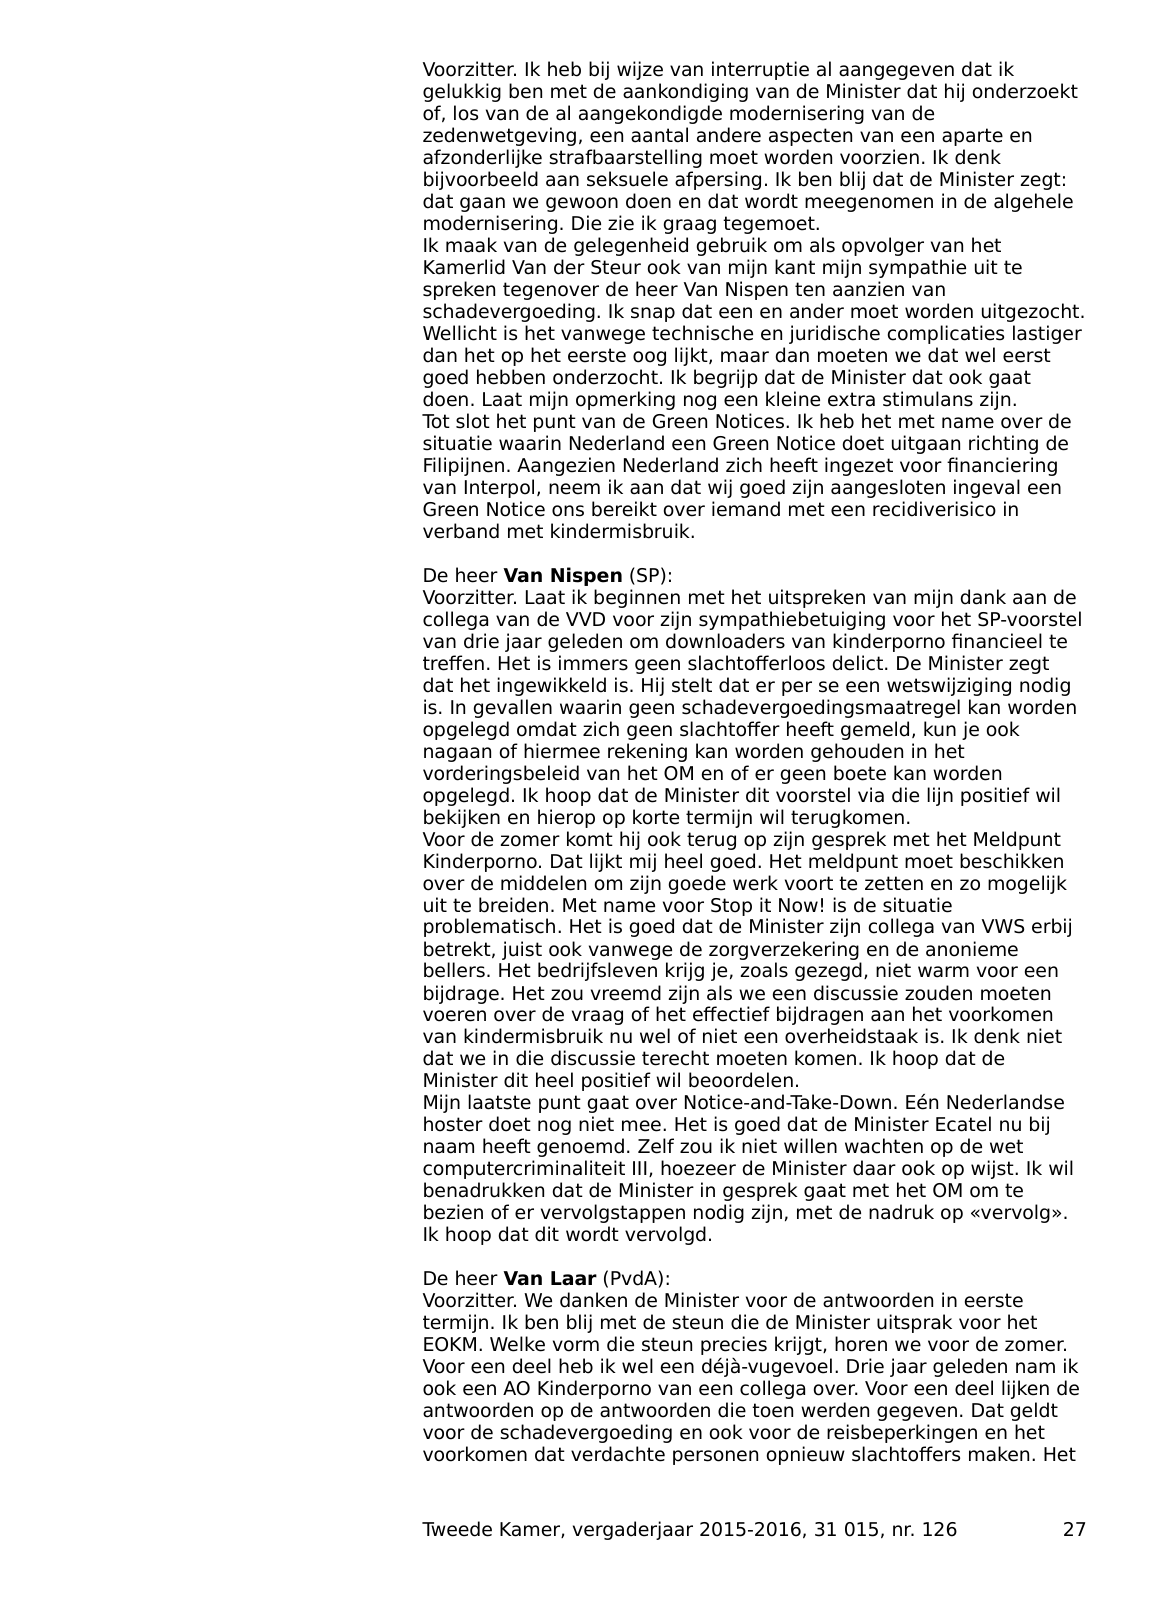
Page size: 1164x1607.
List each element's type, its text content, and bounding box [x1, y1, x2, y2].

text Voorzitter. Laat ik beginnen met het uitspreken van mijn dank aan de collega van de VVD voor zijn sympathiebetuiging voor het SP-voorstel van drie jaar geleden om downloaders van kinderporno financieel te treffen. Het is immers geen slachtofferloos delict. De Minister zegt dat het ingewikkeld is. Hij stelt dat er per se een wetswijziging nodig is. In gevallen waarin geen schadevergoedingsmaatregel kan worden opgelegd omdat zich geen slachtoffer heeft gemeld, kun je ook nagaan of hiermee rekening kan worden gehouden in het vorderingsbeleid van het OM en of er geen boete kan worden opgelegd. Ik hoop dat de Minister dit voorstel via die lijn positief wil bekijken en hierop op korte termijn wil terugkomen. [422, 587, 1087, 828]
text Voorzitter. Ik heb bij wijze van interruptie al aangegeven dat ik gelukkig ben met de aankondiging van de Minister dat hij onderzoekt of, los van de al aangekondigde modernisering van de zedenwetgeving, een aantal andere aspecten van een aparte en afzonderlijke strafbaarstelling moet worden voorzien. Ik denk bijvoorbeeld aan seksuele afpersing. Ik ben blij dat de Minister zegt: dat gaan we gewoon doen en dat wordt meegenomen in de algehele modernisering. Die zie ik graag tegemoet. [422, 59, 1087, 235]
text Voor de zomer komt hij ook terug op zijn gesprek met het Meldpunt Kinderporno. Dat lijkt mij heel goed. Het meldpunt moet beschikken over de middelen om zijn goede werk voort te zetten en zo mogelijk uit te breiden. Met name voor Stop it Now! is de situatie problematisch. Het is goed dat de Minister zijn collega van VWS erbij betrekt, juist ook vanwege de zorgverzekering en de anonieme bellers. Het bedrijfsleven krijg je, zoals gezegd, niet warm voor een bijdrage. Het zou vreemd zijn als we een discussie zouden moeten voeren over de vraag of het effectief bijdragen aan het voorkomen van kindermisbruik nu wel of niet een overheidstaak is. Ik denk niet dat we in die discussie terecht moeten komen. Ik hoop dat de Minister dit heel positief wil beoordelen. [422, 828, 1087, 1092]
text Voor een deel heb ik wel een déjà-vugevoel. Drie jaar geleden nam ik ook een AO Kinderporno van een collega over. Voor een deel lijken de antwoorden op de antwoorden die toen werden gegeven. Dat geldt voor de schadevergoeding en ook voor de reisbeperkingen en het voorkomen dat verdachte personen opnieuw slachtoffers maken. Het [422, 1356, 1087, 1466]
text Ik maak van de gelegenheid gebruik om als opvolger van het Kamerlid Van der Steur ook van mijn kant mijn sympathie uit te spreken tegenover de heer Van Nispen ten aanzien van schadevergoeding. Ik snap dat een en ander moet worden uitgezocht. Wellicht is het vanwege technische en juridische complicaties lastiger dan het op het eerste oog lijkt, maar dan moeten we dat wel eerst goed hebben onderzocht. Ik begrijp dat de Minister dat ook gaat doen. Laat mijn opmerking nog een kleine extra stimulans zijn. [422, 235, 1087, 411]
text Mijn laatste punt gaat over Notice-and-Take-Down. Eén Nederlandse hoster doet nog niet mee. Het is goed dat de Minister Ecatel nu bij naam heeft genoemd. Zelf zou ik niet willen wachten op de wet computercriminaliteit III, hoezeer de Minister daar ook op wijst. Ik wil benadrukken dat de Minister in gesprek gaat met het OM om te bezien of er vervolgstappen nodig zijn, met de nadruk op «vervolg». Ik hoop dat dit wordt vervolgd. [422, 1092, 1087, 1246]
text De heer Van Laar (PvdA): [422, 1268, 1087, 1290]
text Tot slot het punt van de Green Notices. Ik heb het met name over de situatie waarin Nederland een Green Notice doet uitgaan richting de Filipijnen. Aangezien Nederland zich heeft ingezet voor financiering van Interpol, neem ik aan dat wij goed zijn aangesloten ingeval een Green Notice ons bereikt over iemand met een recidiverisico in verband met kindermisbruik. [422, 411, 1087, 543]
text De heer Van Nispen (SP): [422, 565, 1087, 587]
text Voorzitter. We danken de Minister voor de antwoorden in eerste termijn. Ik ben blij met de steun die de Minister uitsprak voor het EOKM. Welke vorm die steun precies krijgt, horen we voor de zomer. [422, 1290, 1087, 1356]
